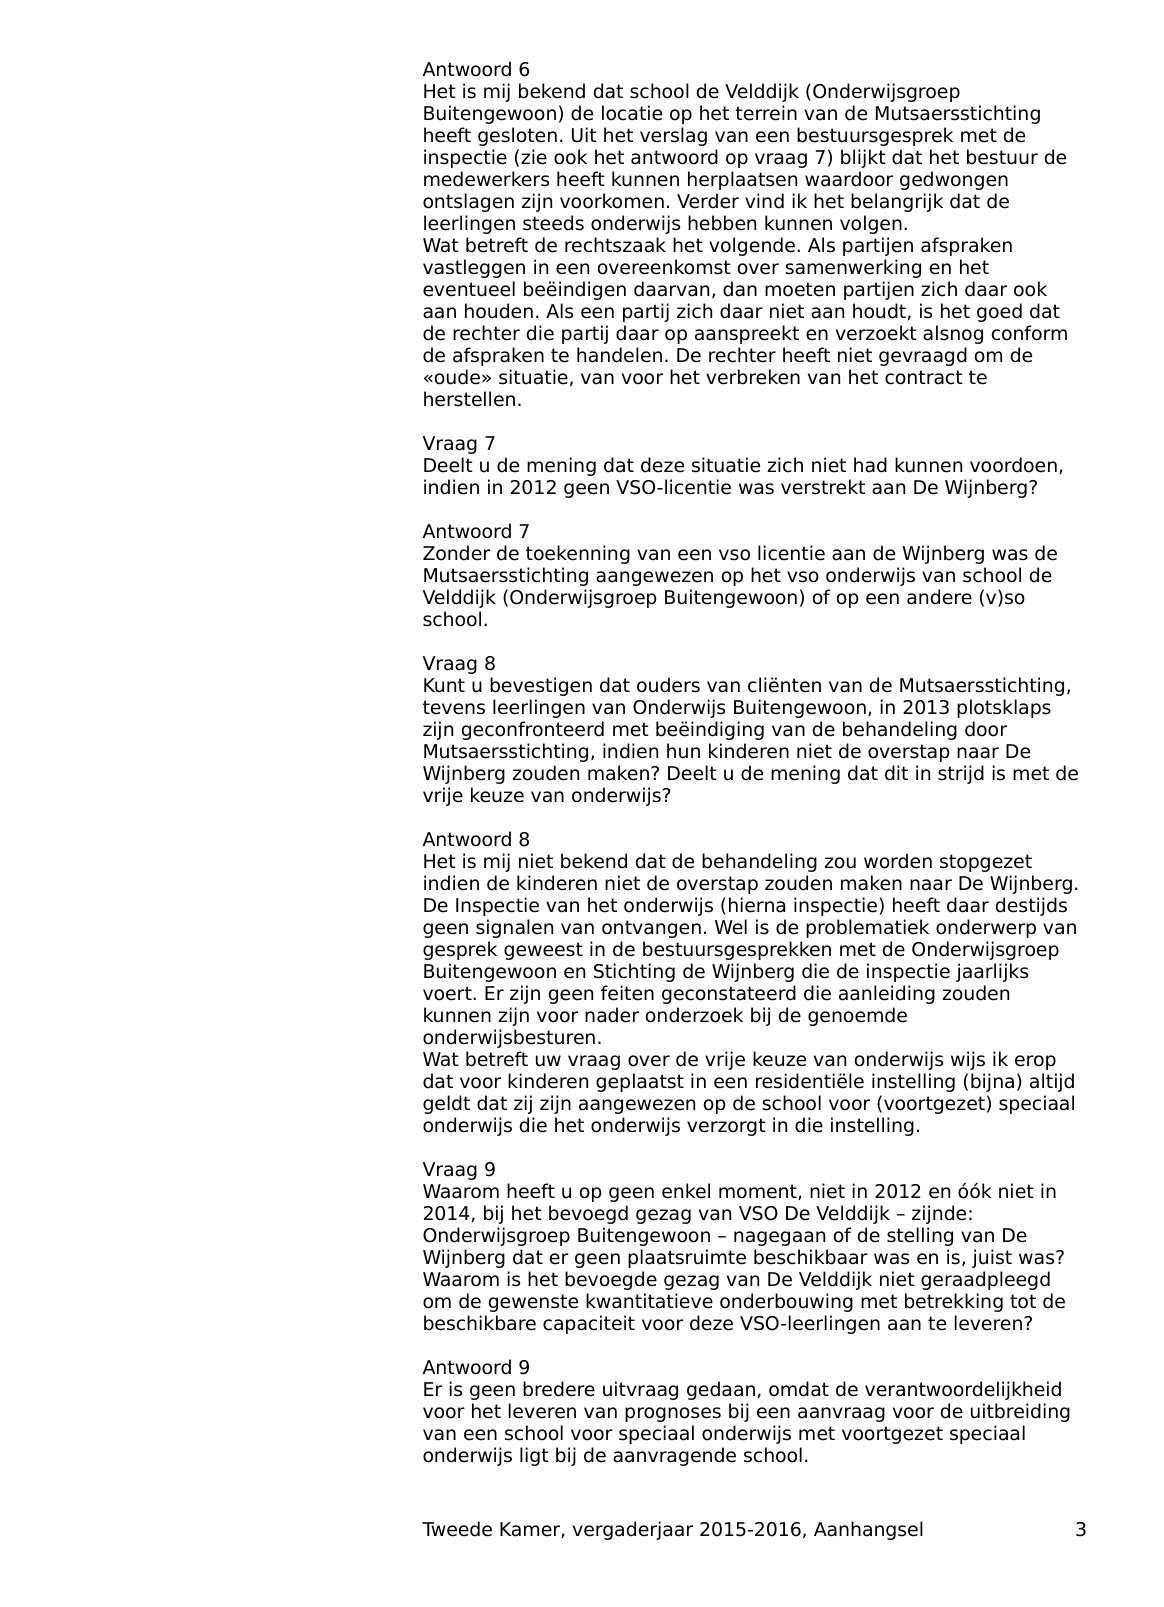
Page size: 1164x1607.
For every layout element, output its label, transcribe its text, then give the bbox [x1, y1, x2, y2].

text Zonder de toekenning van een vso licentie aan de Wijnberg was de Mutsaersstichting aangewezen op het vso onderwijs van school de Velddijk (Onderwijsgroep Buitengewoon) of op een andere (v)so school. [422, 543, 1087, 631]
text Vraag 7 [422, 433, 1087, 455]
text Er is geen bredere uitvraag gedaan, omdat de verantwoordelijkheid voor het leveren van prognoses bij een aanvraag voor de uitbreiding van een school voor speciaal onderwijs met voortgezet speciaal onderwijs ligt bij de aanvragende school. [422, 1379, 1087, 1467]
text Antwoord 6 [422, 59, 1087, 81]
text Kunt u bevestigen dat ouders van cliënten van de Mutsaersstichting, tevens leerlingen van Onderwijs Buitengewoon, in 2013 plotsklaps zijn geconfronteerd met beëindiging van de behandeling door Mutsaersstichting, indien hun kinderen niet de overstap naar De Wijnberg zouden maken? Deelt u de mening dat dit in strijd is met de vrije keuze van onderwijs? [422, 675, 1087, 807]
text Vraag 8 [422, 653, 1087, 675]
text Vraag 9 [422, 1159, 1087, 1181]
text Waarom heeft u op geen enkel moment, niet in 2012 en óók niet in 2014, bij het bevoegd gezag van VSO De Velddijk – zijnde: Onderwijsgroep Buitengewoon – nagegaan of de stelling van De Wijnberg dat er geen plaatsruimte beschikbaar was en is, juist was? Waarom is het bevoegde gezag van De Velddijk niet geraadpleegd om de gewenste kwantitatieve onderbouwing met betrekking tot de beschikbare capaciteit voor deze VSO-leerlingen aan te leveren? [422, 1181, 1087, 1335]
text Het is mij bekend dat school de Velddijk (Onderwijsgroep Buitengewoon) de locatie op het terrein van de Mutsaersstichting heeft gesloten. Uit het verslag van een bestuursgesprek met de inspectie (zie ook het antwoord op vraag 7) blijkt dat het bestuur de medewerkers heeft kunnen herplaatsen waardoor gedwongen ontslagen zijn voorkomen. Verder vind ik het belangrijk dat de leerlingen steeds onderwijs hebben kunnen volgen. [422, 81, 1087, 235]
text Wat betreft uw vraag over de vrije keuze van onderwijs wijs ik erop dat voor kinderen geplaatst in een residentiële instelling (bijna) altijd geldt dat zij zijn aangewezen op de school voor (voortgezet) speciaal onderwijs die het onderwijs verzorgt in die instelling. [422, 1049, 1087, 1137]
text Deelt u de mening dat deze situatie zich niet had kunnen voordoen, indien in 2012 geen VSO-licentie was verstrekt aan De Wijnberg? [422, 455, 1087, 499]
text Wat betreft de rechtszaak het volgende. Als partijen afspraken vastleggen in een overeenkomst over samenwerking en het eventueel beëindigen daarvan, dan moeten partijen zich daar ook aan houden. Als een partij zich daar niet aan houdt, is het goed dat de rechter die partij daar op aanspreekt en verzoekt alsnog conform de afspraken te handelen. De rechter heeft niet gevraagd om de «oude» situatie, van voor het verbreken van het contract te herstellen. [422, 235, 1087, 411]
text Antwoord 7 [422, 521, 1087, 543]
text Het is mij niet bekend dat de behandeling zou worden stopgezet indien de kinderen niet de overstap zouden maken naar De Wijnberg. De Inspectie van het onderwijs (hierna inspectie) heeft daar destijds geen signalen van ontvangen. Wel is de problematiek onderwerp van gesprek geweest in de bestuursgesprekken met de Onderwijsgroep Buitengewoon en Stichting de Wijnberg die de inspectie jaarlijks voert. Er zijn geen feiten geconstateerd die aanleiding zouden kunnen zijn voor nader onderzoek bij de genoemde onderwijsbesturen. [422, 851, 1087, 1049]
text Antwoord 8 [422, 829, 1087, 851]
text Antwoord 9 [422, 1357, 1087, 1379]
